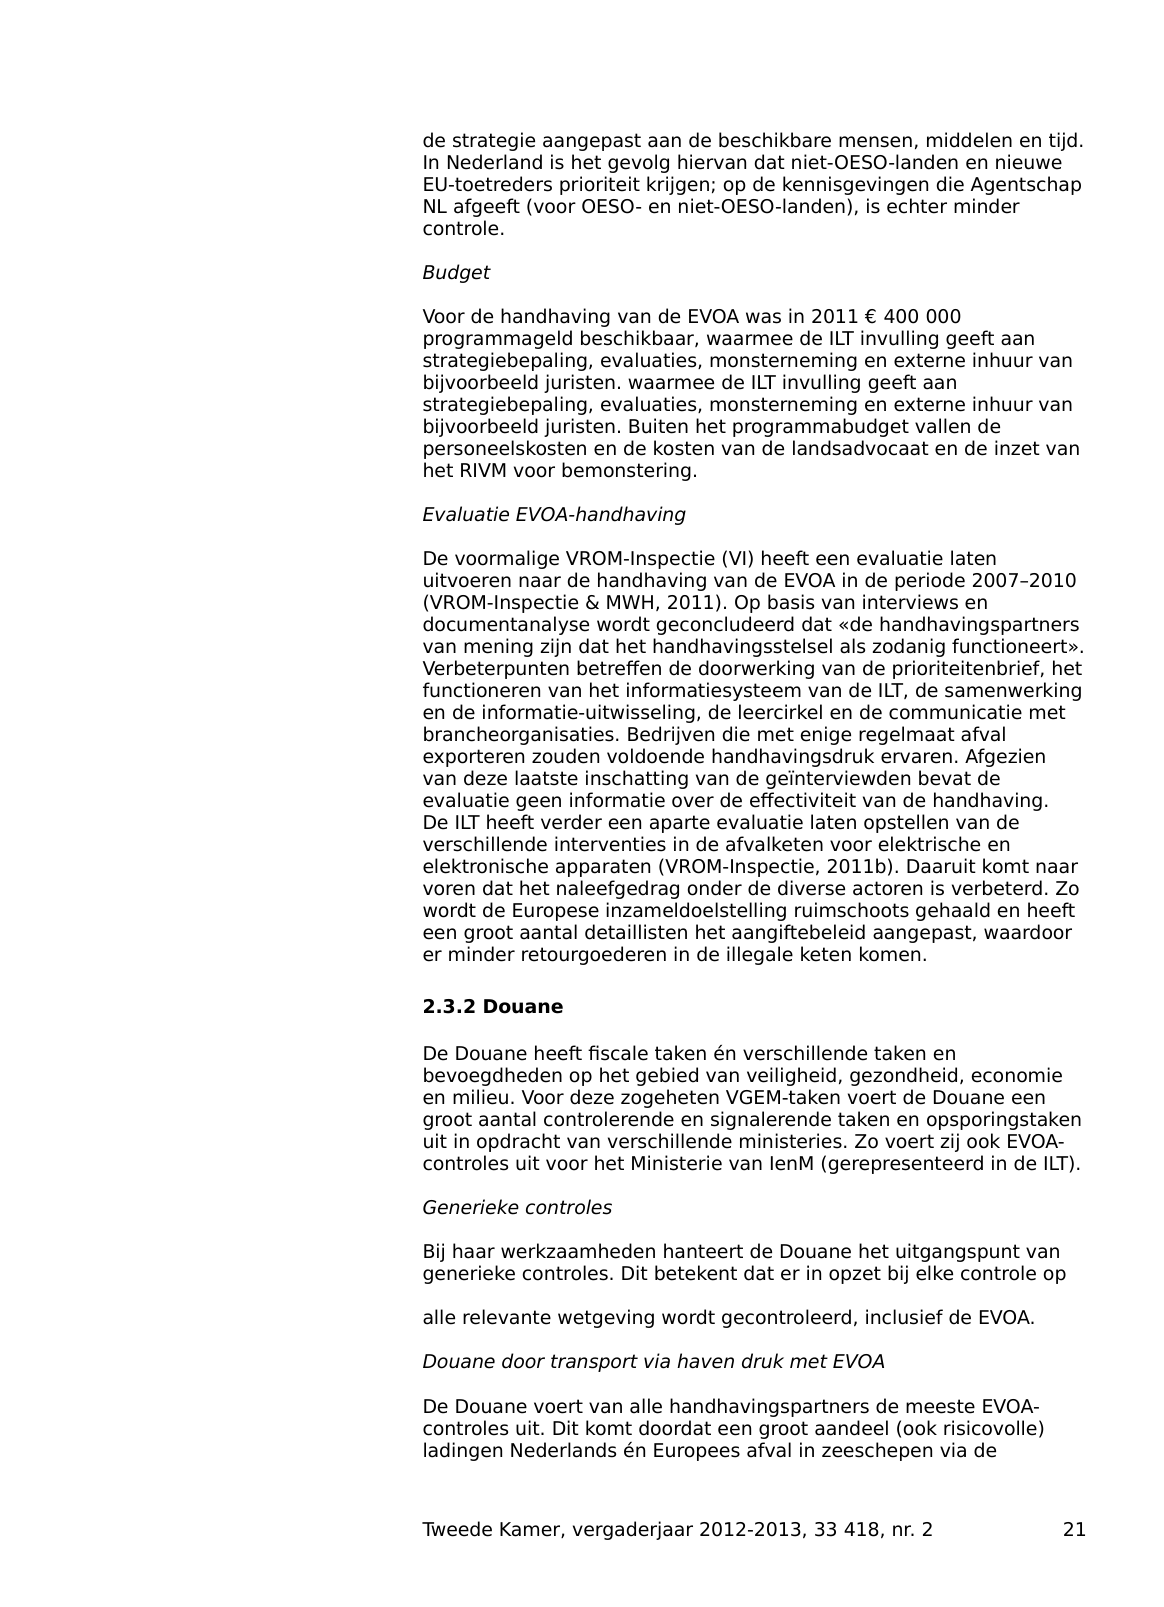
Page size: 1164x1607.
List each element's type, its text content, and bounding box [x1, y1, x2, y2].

subtitle Evaluatie EVOA-handhaving [422, 504, 1087, 526]
text de strategie aangepast aan de beschikbare mensen, middelen en tijd. In Nederland is het gevolg hiervan dat niet-OESO-landen en nieuwe EU-toetreders prioriteit krijgen; op de kennisgevingen die Agentschap NL afgeeft (voor OESO- en niet-OESO-landen), is echter minder controle. [422, 130, 1087, 240]
subtitle 2.3.2 Douane [422, 996, 1087, 1018]
text De Douane heeft fiscale taken én verschillende taken en bevoegdheden op het gebied van veiligheid, gezondheid, economie en milieu. Voor deze zogeheten VGEM-taken voert de Douane een groot aantal controlerende en signalerende taken en opsporingstaken uit in opdracht van verschillende ministeries. Zo voert zij ook EVOA-controles uit voor het Ministerie van IenM (gerepresenteerd in de ILT). [422, 1043, 1087, 1175]
text Bij haar werkzaamheden hanteert de Douane het uitgangspunt van generieke controles. Dit betekent dat er in opzet bij elke controle op [422, 1241, 1087, 1285]
text Voor de handhaving van de EVOA was in 2011 € 400 000 programmageld beschikbaar, waarmee de ILT invulling geeft aan strategiebepaling, evaluaties, monsterneming en externe inhuur van bijvoorbeeld juristen. waarmee de ILT invulling geeft aan strategiebepaling, evaluaties, monsterneming en externe inhuur van bijvoorbeeld juristen. Buiten het programmabudget vallen de personeelskosten en de kosten van de landsadvocaat en de inzet van het RIVM voor bemonstering. [422, 306, 1087, 482]
subtitle Douane door transport via haven druk met EVOA [422, 1351, 1087, 1373]
text alle relevante wetgeving wordt gecontroleerd, inclusief de EVOA. [422, 1307, 1087, 1329]
text De ILT heeft verder een aparte evaluatie laten opstellen van de verschillende interventies in de afvalketen voor elektrische en elektronische apparaten (VROM-Inspectie, 2011b). Daaruit komt naar voren dat het naleefgedrag onder de diverse actoren is verbeterd. Zo wordt de Europese inzameldoelstelling ruimschoots gehaald en heeft een groot aantal detaillisten het aangiftebeleid aangepast, waardoor er minder retourgoederen in de illegale keten komen. [422, 812, 1087, 966]
subtitle Generieke controles [422, 1197, 1087, 1219]
text De voormalige VROM-Inspectie (VI) heeft een evaluatie laten uitvoeren naar de handhaving van de EVOA in de periode 2007–2010 (VROM-Inspectie & MWH, 2011). Op basis van interviews en documentanalyse wordt geconcludeerd dat «de handhavingspartners van mening zijn dat het handhavingsstelsel als zodanig functioneert». Verbeterpunten betreffen de doorwerking van de prioriteitenbrief, het functioneren van het informatiesysteem van de ILT, de samenwerking en de informatie-uitwisseling, de leercirkel en de communicatie met brancheorganisaties. Bedrijven die met enige regelmaat afval exporteren zouden voldoende handhavingsdruk ervaren. Afgezien van deze laatste inschatting van de geïnterviewden bevat de evaluatie geen informatie over de effectiviteit van de handhaving. [422, 548, 1087, 812]
subtitle Budget [422, 262, 1087, 284]
text De Douane voert van alle handhavingspartners de meeste EVOA-controles uit. Dit komt doordat een groot aandeel (ook risicovolle) ladingen Nederlands én Europees afval in zeeschepen via de [422, 1396, 1087, 1462]
